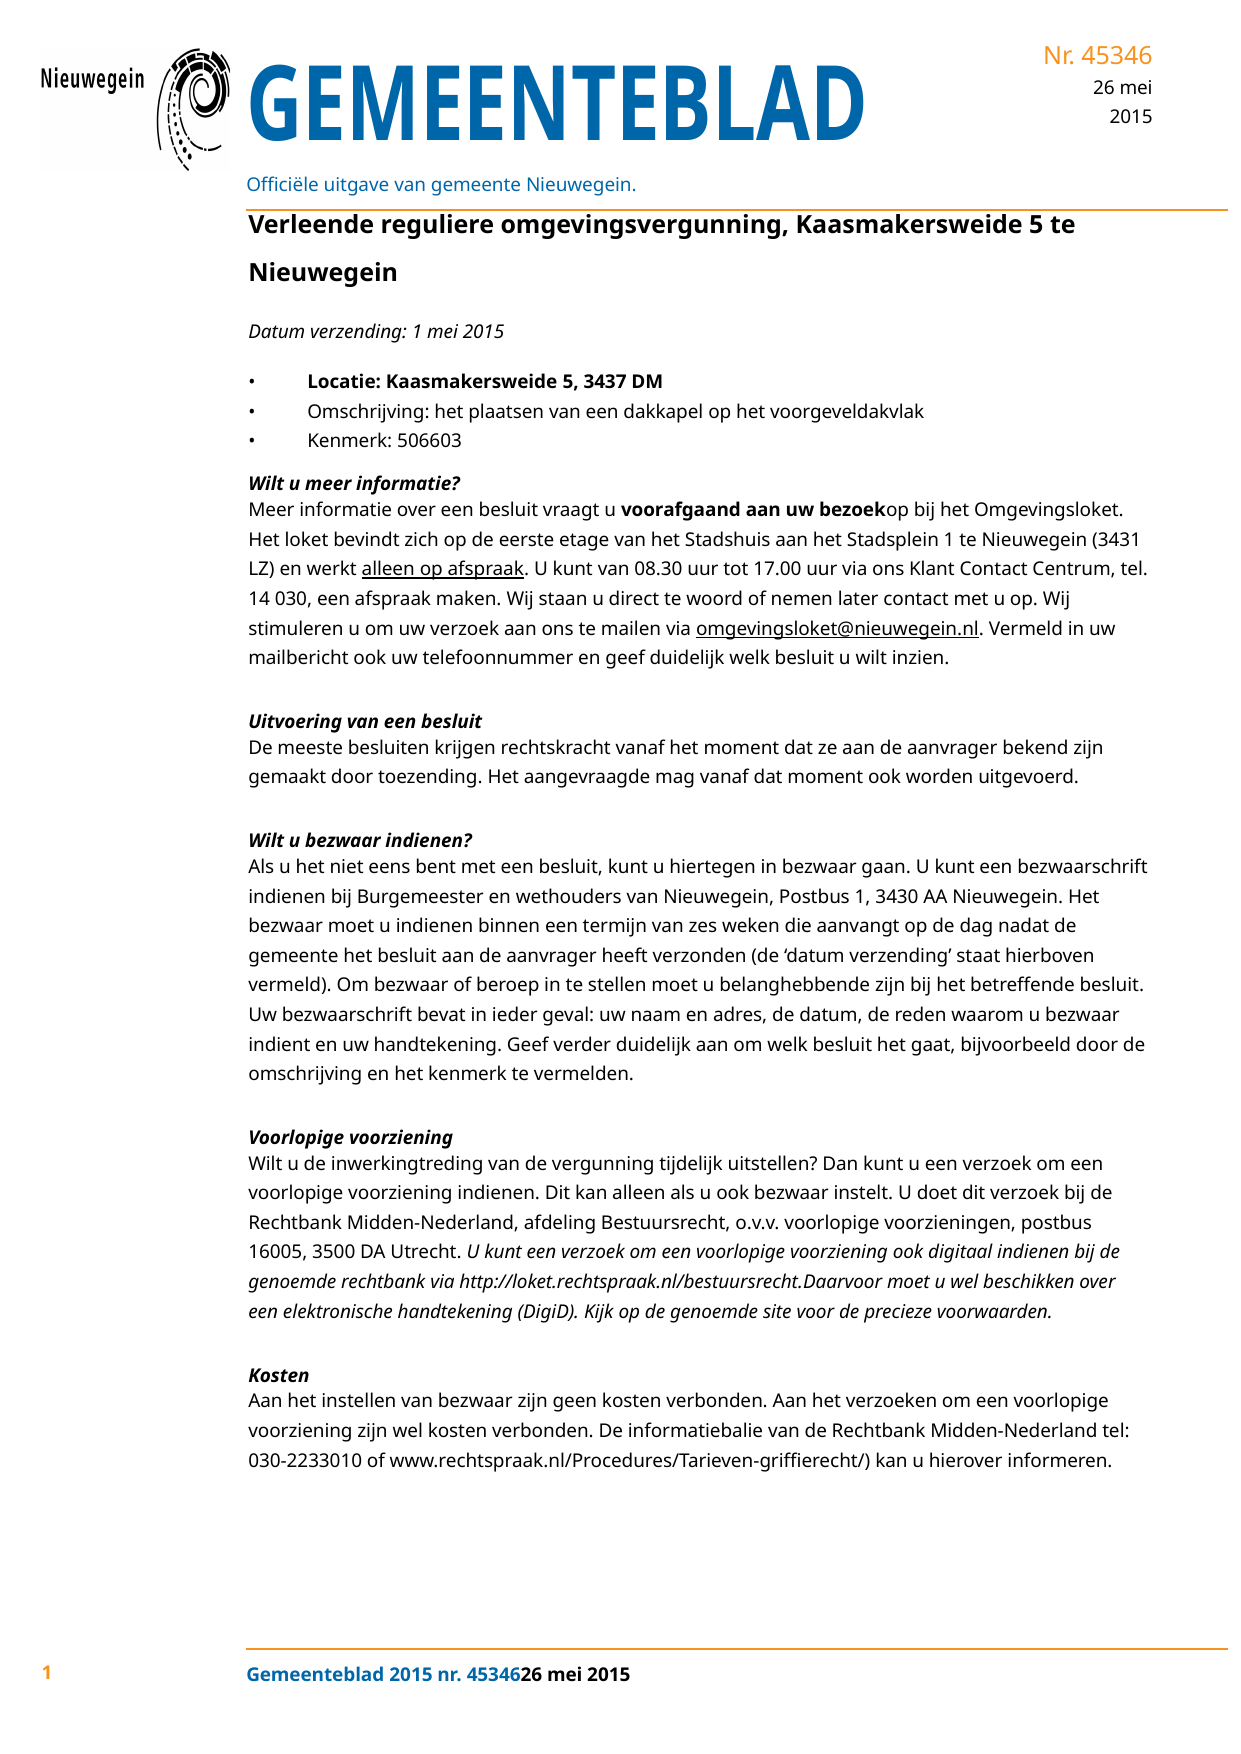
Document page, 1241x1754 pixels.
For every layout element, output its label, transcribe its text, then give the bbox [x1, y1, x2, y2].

text Wilt u meer informatie? [248, 471, 1152, 496]
list Kenmerk: 506603 [248, 427, 1152, 453]
text Kosten [248, 1362, 1152, 1388]
text Aan het instellen van bezwaar zijn geen kosten verbonden. Aan het verzoeken om een voorlopige voorziening zijn wel kosten verbonden. De informatiebalie van de Rechtbank Midden-Nederland tel: 030-2233010 of www.rechtspraak.nl/Procedures/Tarieven-griffierecht/) kan u hierover informeren. [248, 1388, 1152, 1472]
text Voorlopige voorziening [248, 1124, 1152, 1150]
text Wilt u de inwerkingtreding van de vergunning tijdelijk uitstellen? Dan kunt u een verzoek om een voorlopige voorziening indienen. Dit kan alleen als u ook bezwaar instelt. U doet dit verzoek bij de Rechtbank Midden-Nederland, afdeling Bestuursrecht, o.v.v. voorlopige voorzieningen, postbus 16005, 3500 DA Utrecht. U kunt een verzoek om een voorlopige voorziening ook digitaal indienen bij de genoemde rechtbank via http://loket.rechtspraak.nl/bestuursrecht.Daarvoor moet u wel beschikken over een elektronische handtekening (DigiD). Kijk op de genoemde site voor de precieze voorwaarden. [248, 1150, 1152, 1324]
text Datum verzending: 1 mei 2015 [248, 318, 1152, 344]
text Wilt u bezwaar indienen? [248, 827, 1152, 853]
list Locatie: Kaasmakersweide 5, 3437 DM [248, 368, 1152, 394]
text Als u het niet eens bent met een besluit, kunt u hiertegen in bezwaar gaan. U kunt een bezwaarschrift indienen bij Burgemeester en wethouders van Nieuwegein, Postbus 1, 3430 AA Nieuwegein. Het bezwaar moet u indienen binnen een termijn van zes weken die aanvangt op de dag nadat de gemeente het besluit aan de aanvrager heeft verzonden (de ‘datum verzending’ staat hierboven vermeld). Om bezwaar of beroep in te stellen moet u belanghebbende zijn bij het betreffende besluit. Uw bezwaarschrift bevat in ieder geval: uw naam en adres, de datum, de reden waarom u bezwaar indient en uw handtekening. Geef verder duidelijk aan om welk besluit het gaat, bijvoorbeeld door de omschrijving en het kenmerk te vermelden. [248, 853, 1152, 1086]
picture [41, 47, 231, 172]
text De meeste besluiten krijgen rechtskracht vanaf het moment dat ze aan de aanvrager bekend zijn gemaakt door toezending. Het aangevraagde mag vanaf dat moment ook worden uitgevoerd. [248, 734, 1152, 789]
text Uitvoering van een besluit [248, 708, 1152, 734]
list Omschrijving: het plaatsen van een dakkapel op het voorgeveldakvlak [248, 398, 1152, 424]
text Meer informatie over een besluit vraagt u voorafgaand aan uw bezoekop bij het Omgevingsloket. Het loket bevindt zich op de eerste etage van het Stadshuis aan het Stadsplein 1 te Nieuwegein (3431 LZ) en werkt alleen op afspraak. U kunt van 08.30 uur tot 17.00 uur via ons Klant Contact Centrum, tel. 14 030, een afspraak maken. Wij staan u direct te woord of nemen later contact met u op. Wij stimuleren u om uw verzoek aan ons te mailen via omgevingsloket@nieuwegein.nl. Vermeld in uw mailbericht ook uw telefoonnummer en geef duidelijk welk besluit u wilt inzien. [248, 496, 1152, 670]
text Verleende reguliere omgevingsvergunning, Kaasmakersweide 5 te Nieuwegein [248, 211, 1152, 288]
